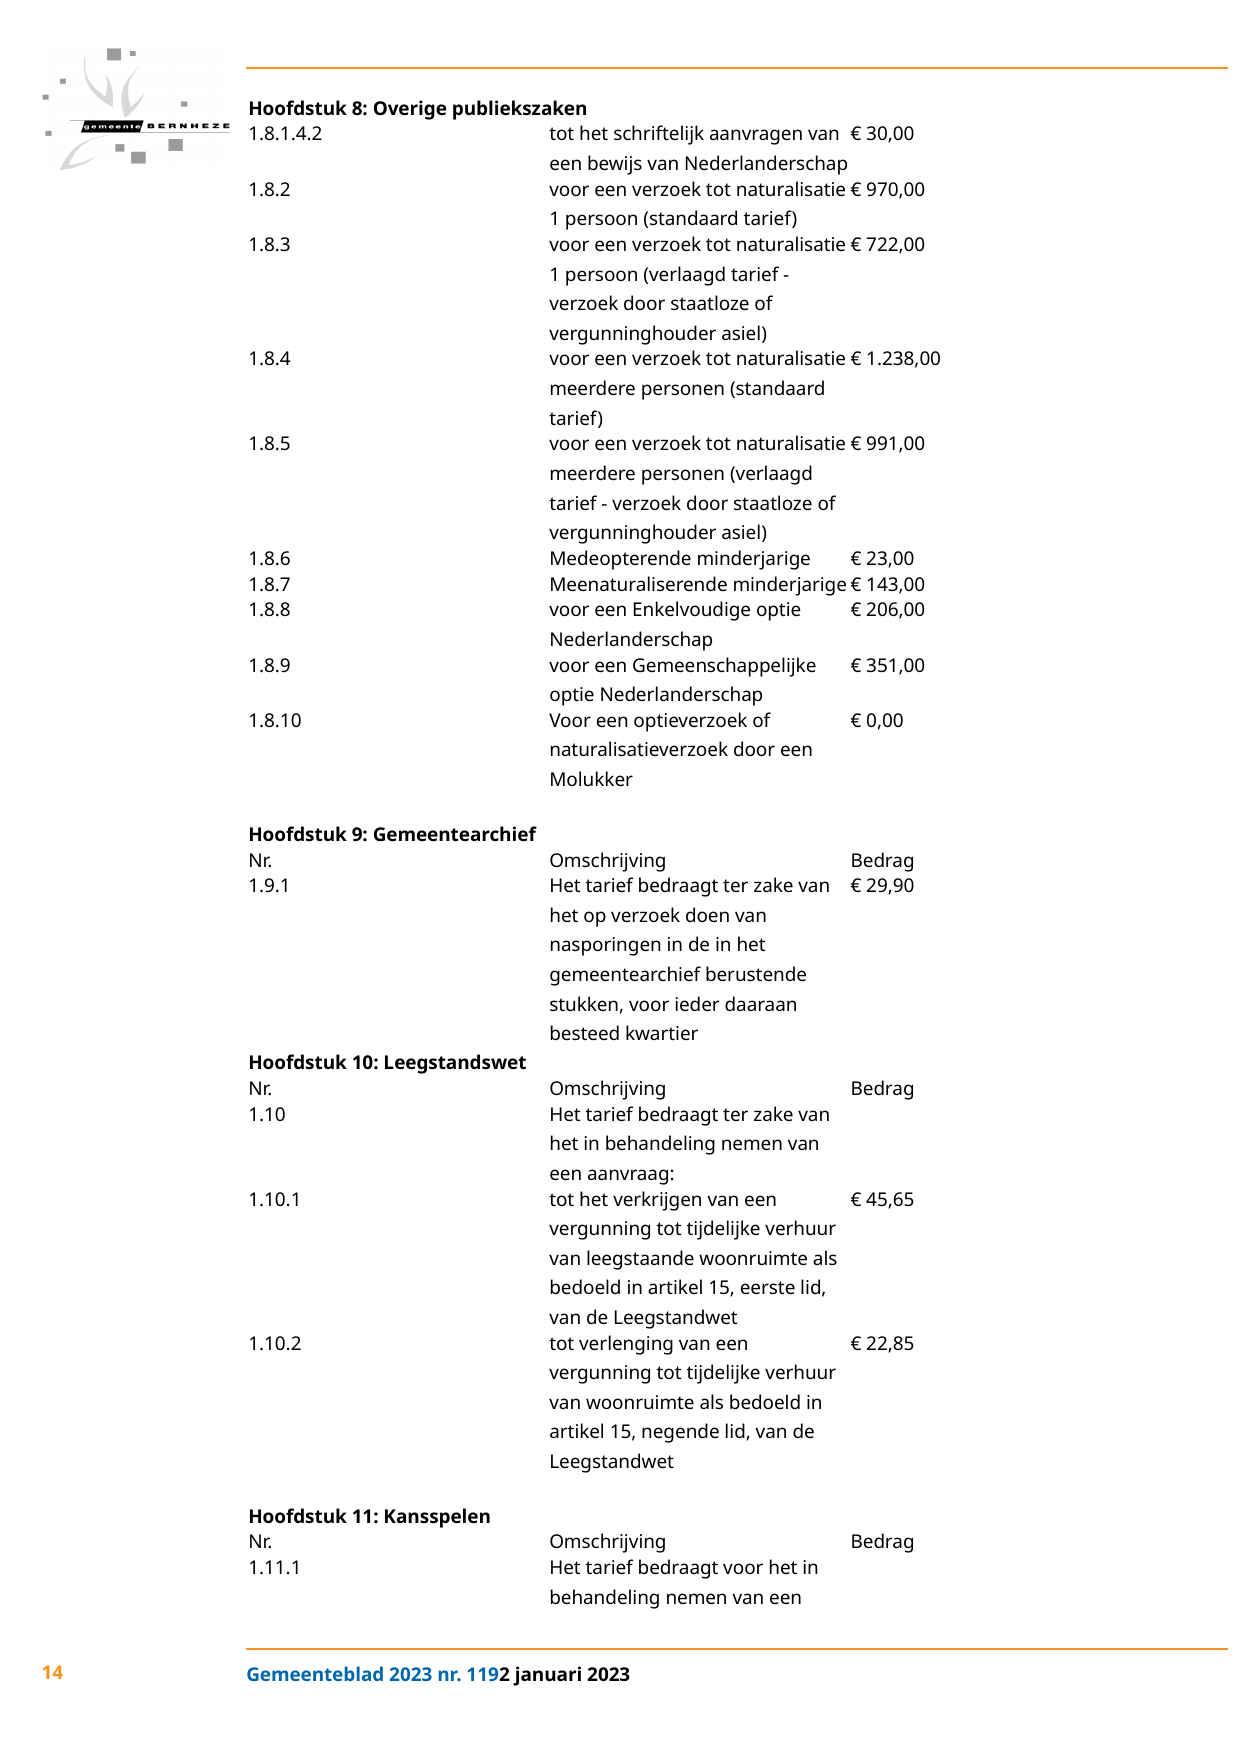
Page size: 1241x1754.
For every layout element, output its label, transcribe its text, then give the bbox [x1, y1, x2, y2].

table_cell € 991,00 [850, 431, 1152, 545]
table_header [850, 1050, 1152, 1075]
table_cell voor een verzoek tot naturalisatie 1 persoon (verlaagd tarief - verzoek door staatloze of vergunninghouder asiel) [549, 231, 850, 346]
table_cell 1.8.7 [248, 571, 549, 596]
table_cell Voor een optieverzoek of naturalisatieverzoek door een Molukker [549, 707, 850, 792]
table_cell 1.8.4 [248, 346, 549, 431]
table_cell Medeopterende minderjarige [549, 545, 850, 571]
table_cell 1.10.2 [248, 1330, 549, 1474]
table_cell € 23,00 [850, 545, 1152, 571]
table_cell Nr. [248, 1529, 549, 1554]
table_cell € 970,00 [850, 176, 1152, 231]
table_cell 1.8.8 [248, 596, 549, 652]
table_cell voor een Enkelvoudige optie Nederlanderschap [549, 596, 850, 652]
table_header Hoofdstuk 9: Gemeentearchief [248, 821, 850, 847]
table_cell Meenaturaliserende minderjarige [549, 571, 850, 596]
table_cell € 0,00 [850, 707, 1152, 792]
table_header [850, 821, 1152, 847]
table_cell Nr. [248, 847, 549, 872]
table_header Hoofdstuk 11: Kansspelen [248, 1503, 850, 1529]
table_cell [850, 792, 1152, 818]
table_cell 1.11.1 [248, 1555, 549, 1610]
table_cell tot het schriftelijk aanvragen van een bewijs van Nederlanderschap [549, 121, 850, 176]
table_cell [248, 1474, 549, 1500]
table_cell 1.8.2 [248, 176, 549, 231]
table_cell voor een verzoek tot naturalisatie 1 persoon (standaard tarief) [549, 176, 850, 231]
table_cell Bedrag [850, 1075, 1152, 1101]
table_cell voor een verzoek tot naturalisatie meerdere personen (standaard tarief) [549, 346, 850, 431]
table_cell € 351,00 [850, 652, 1152, 707]
table_cell 1.8.10 [248, 707, 549, 792]
table_cell voor een Gemeenschappelijke optie Nederlanderschap [549, 652, 850, 707]
table_cell Het tarief bedraagt ter zake van het op verzoek doen van nasporingen in de in het gemeentearchief berustende stukken, voor ieder daaraan besteed kwartier [549, 873, 850, 1046]
table_cell € 143,00 [850, 571, 1152, 596]
table_cell [549, 792, 850, 818]
table_cell € 722,00 [850, 231, 1152, 346]
table_cell Bedrag [850, 1529, 1152, 1554]
table_cell 1.10 [248, 1101, 549, 1186]
table_cell € 29,90 [850, 873, 1152, 1046]
table_cell 1.9.1 [248, 873, 549, 1046]
table_cell 1.8.5 [248, 431, 549, 545]
table_cell Bedrag [850, 847, 1152, 872]
table_cell 1.8.3 [248, 231, 549, 346]
table_cell € 1.238,00 [850, 346, 1152, 431]
table_cell Omschrijving [549, 1529, 850, 1554]
table_cell 1.8.1.4.2 [248, 121, 549, 176]
table_cell Het tarief bedraagt ter zake van het in behandeling nemen van een aanvraag: [549, 1101, 850, 1186]
table_cell voor een verzoek tot naturalisatie meerdere personen (verlaagd tarief - verzoek door staatloze of vergunninghouder asiel) [549, 431, 850, 545]
table_cell [850, 1474, 1152, 1500]
table_cell [850, 1101, 1152, 1186]
table_cell Nr. [248, 1075, 549, 1101]
table_cell [549, 1474, 850, 1500]
table_cell Omschrijving [549, 847, 850, 872]
table_cell tot verlenging van een vergunning tot tijdelijke verhuur van woonruimte als bedoeld in artikel 15, negende lid, van de Leegstandwet [549, 1330, 850, 1474]
table_cell 1.8.6 [248, 545, 549, 571]
table_cell tot het verkrijgen van een vergunning tot tijdelijke verhuur van leegstaande woonruimte als bedoeld in artikel 15, eerste lid, van de Leegstandwet [549, 1186, 850, 1330]
table_header [850, 1503, 1152, 1529]
table_cell Omschrijving [549, 1075, 850, 1101]
table_cell Het tarief bedraagt voor het in behandeling nemen van een [549, 1555, 850, 1610]
table_cell € 206,00 [850, 596, 1152, 652]
table_header Hoofdstuk 10: Leegstandswet [248, 1050, 850, 1075]
picture [41, 47, 231, 172]
table_cell € 22,85 [850, 1330, 1152, 1474]
table_cell [248, 792, 549, 818]
table_cell 1.10.1 [248, 1186, 549, 1330]
table_header [850, 95, 1152, 121]
table_header Hoofdstuk 8: Overige publiekszaken [248, 95, 850, 121]
table_cell 1.8.9 [248, 652, 549, 707]
table_cell € 45,65 [850, 1186, 1152, 1330]
table_cell € 30,00 [850, 121, 1152, 176]
table_cell [850, 1555, 1152, 1610]
